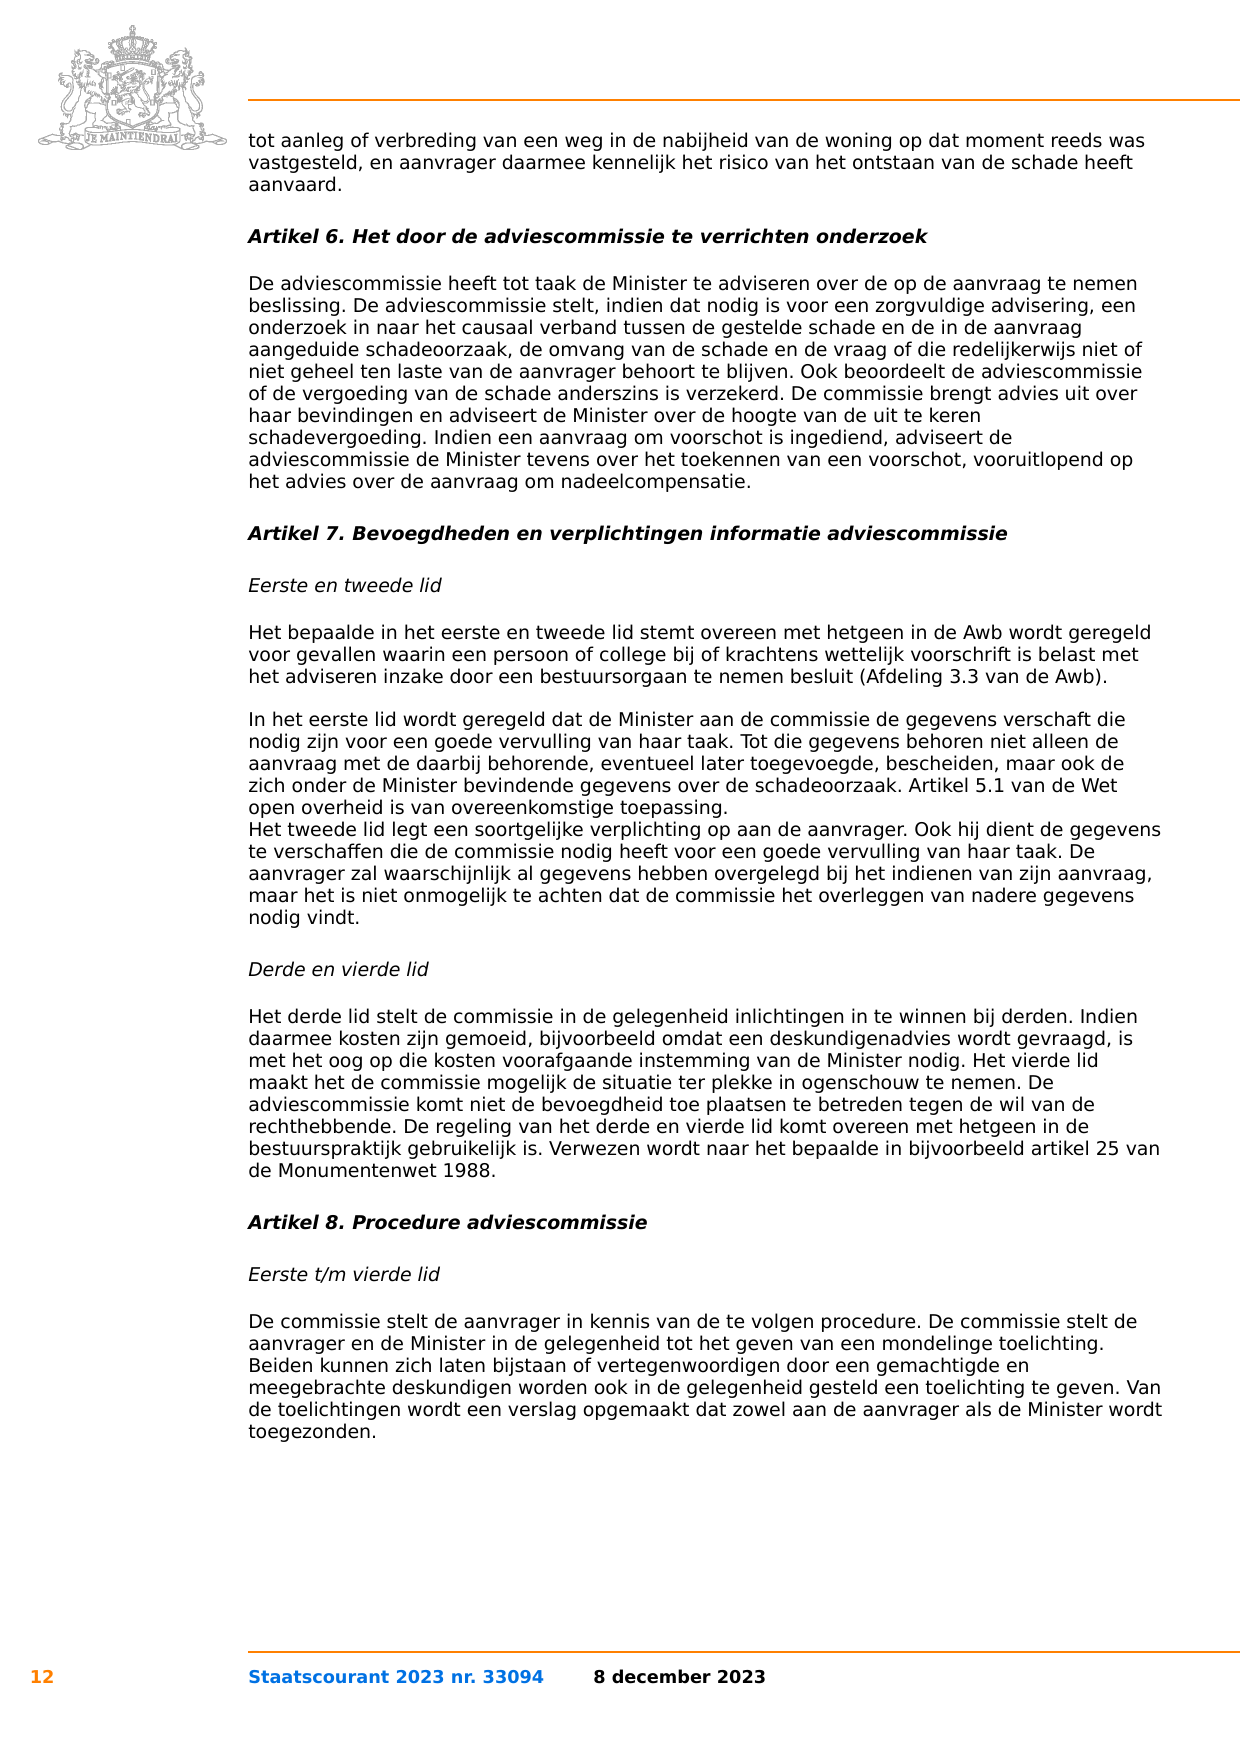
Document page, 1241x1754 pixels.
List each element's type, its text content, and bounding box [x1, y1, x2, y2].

text De adviescommissie heeft tot taak de Minister te adviseren over de op de aanvraag te nemen beslissing. De adviescommissie stelt, indien dat nodig is voor een zorgvuldige advisering, een onderzoek in naar het causaal verband tussen de gestelde schade en de in de aanvraag aangeduide schadeoorzaak, de omvang van de schade en de vraag of die redelijkerwijs niet of niet geheel ten laste van de aanvrager behoort te blijven. Ook beoordeelt de adviescommissie of de vergoeding van de schade anderszins is verzekerd. De commissie brengt advies uit over haar bevindingen en adviseert de Minister over de hoogte van de uit te keren schadevergoeding. Indien een aanvraag om voorschot is ingediend, adviseert de adviescommissie de Minister tevens over het toekennen van een voorschot, vooruitlopend op het advies over de aanvraag om nadeelcompensatie. [248, 273, 1163, 493]
subtitle Artikel 6. Het door de adviescommissie te verrichten onderzoek [248, 226, 1163, 248]
text Het bepaalde in het eerste en tweede lid stemt overeen met hetgeen in de Awb wordt geregeld voor gevallen waarin een persoon of college bij of krachtens wettelijk voorschrift is belast met het adviseren inzake door een bestuursorgaan te nemen besluit (Afdeling 3.3 van de Awb). [248, 622, 1163, 687]
text Het derde lid stelt de commissie in de gelegenheid inlichtingen in te winnen bij derden. Indien daarmee kosten zijn gemoeid, bijvoorbeeld omdat een deskundigenadvies wordt gevraagd, is met het oog op die kosten voorafgaande instemming van de Minister nodig. Het vierde lid maakt het de commissie mogelijk de situatie ter plekke in ogenschouw te nemen. De adviescommissie komt niet de bevoegdheid toe plaatsen te betreden tegen de wil van de rechthebbende. De regeling van het derde en vierde lid komt overeen met hetgeen in de bestuurspraktijk gebruikelijk is. Verwezen wordt naar het bepaalde in bijvoorbeeld artikel 25 van de Monumentenwet 1988. [248, 1006, 1163, 1182]
subtitle Artikel 8. Procedure adviescommissie [248, 1212, 1163, 1234]
subtitle Eerste en tweede lid [248, 574, 1163, 597]
text Het tweede lid legt een soortgelijke verplichting op aan de aanvrager. Ook hij dient de gegevens te verschaffen die de commissie nodig heeft voor een goede vervulling van haar taak. De aanvrager zal waarschijnlijk al gegevens hebben overgelegd bij het indienen van zijn aanvraag, maar het is niet onmogelijk te achten dat de commissie het overleggen van nadere gegevens nodig vindt. [248, 819, 1163, 929]
text tot aanleg of verbreding van een weg in de nabijheid van de woning op dat moment reeds was vastgesteld, en aanvrager daarmee kennelijk het risico van het ontstaan van de schade heeft aanvaard. [248, 130, 1163, 196]
subtitle Derde en vierde lid [248, 959, 1163, 981]
subtitle Eerste t/m vierde lid [248, 1264, 1163, 1286]
subtitle Artikel 7. Bevoegdheden en verplichtingen informatie adviescommissie [248, 523, 1163, 544]
text In het eerste lid wordt geregeld dat de Minister aan de commissie de gegevens verschaft die nodig zijn voor een goede vervulling van haar taak. Tot die gegevens behoren niet alleen de aanvraag met de daarbij behorende, eventueel later toegevoegde, bescheiden, maar ook de zich onder de Minister bevindende gegevens over de schadeoorzaak. Artikel 5.1 van de Wet open overheid is van overeenkomstige toepassing. [248, 709, 1163, 819]
text De commissie stelt de aanvrager in kennis van de te volgen procedure. De commissie stelt de aanvrager en de Minister in de gelegenheid tot het geven van een mondelinge toelichting. Beiden kunnen zich laten bijstaan of vertegenwoordigen door een gemachtigde en meegebrachte deskundigen worden ook in de gelegenheid gesteld een toelichting te geven. Van de toelichtingen wordt een verslag opgemaakt dat zowel aan de aanvrager als de Minister wordt toegezonden. [248, 1311, 1163, 1443]
picture [38, 25, 227, 150]
